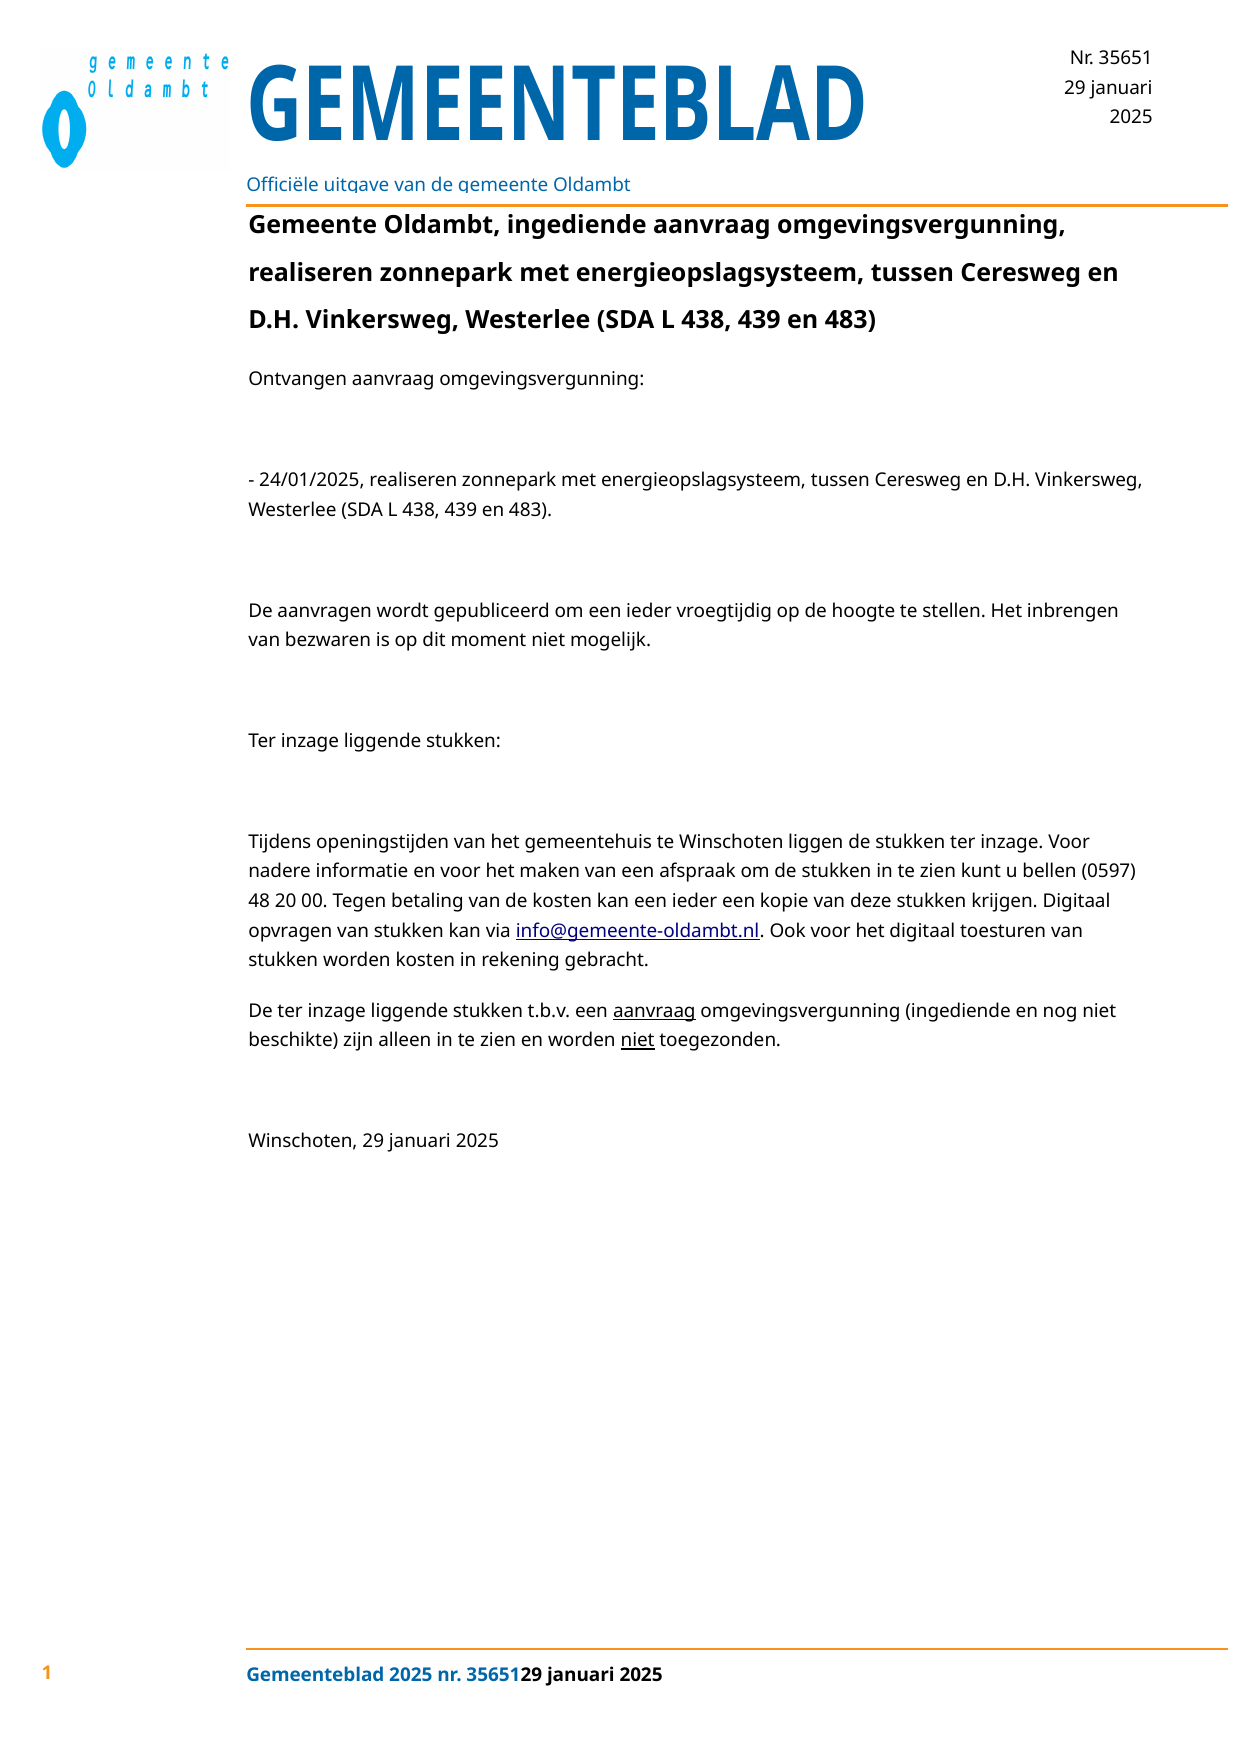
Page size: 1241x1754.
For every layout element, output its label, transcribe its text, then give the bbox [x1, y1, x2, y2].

text Winschoten, 29 januari 2025 [248, 1127, 1152, 1153]
text Tijdens openingstijden van het gemeentehuis te Winschoten liggen de stukken ter inzage. Voor nadere informatie en voor het maken van een afspraak om de stukken in te zien kunt u bellen (0597) 48 20 00. Tegen betaling van de kosten kan een ieder een kopie van deze stukken krijgen. Digitaal opvragen van stukken kan via info@gemeente-oldambt.nl. Ook voor het digitaal toesturen van stukken worden kosten in rekening gebracht. [248, 828, 1152, 972]
text - 24/01/2025, realiseren zonnepark met energieopslagsysteem, tussen Ceresweg en D.H. Vinkersweg, Westerlee (SDA L 438, 439 en 483). [248, 466, 1152, 522]
text Gemeente Oldambt, ingediende aanvraag omgevingsvergunning, realiseren zonnepark met energieopslagsysteem, tussen Ceresweg en D.H. Vinkersweg, Westerlee (SDA L 438, 439 en 483) [248, 207, 1152, 336]
text Ontvangen aanvraag omgevingsvergunning: [248, 366, 1152, 391]
text Ter inzage liggende stukken: [248, 727, 1152, 753]
text De aanvragen wordt gepubliceerd om een ieder vroegtijdig op de hoogte te stellen. Het inbrengen van bezwaren is op dit moment niet mogelijk. [248, 597, 1152, 652]
text De ter inzage liggende stukken t.b.v. een aanvraag omgevingsvergunning (ingediende en nog niet beschikte) zijn alleen in te zien en worden niet toegezonden. [248, 997, 1152, 1052]
picture [41, 47, 231, 172]
